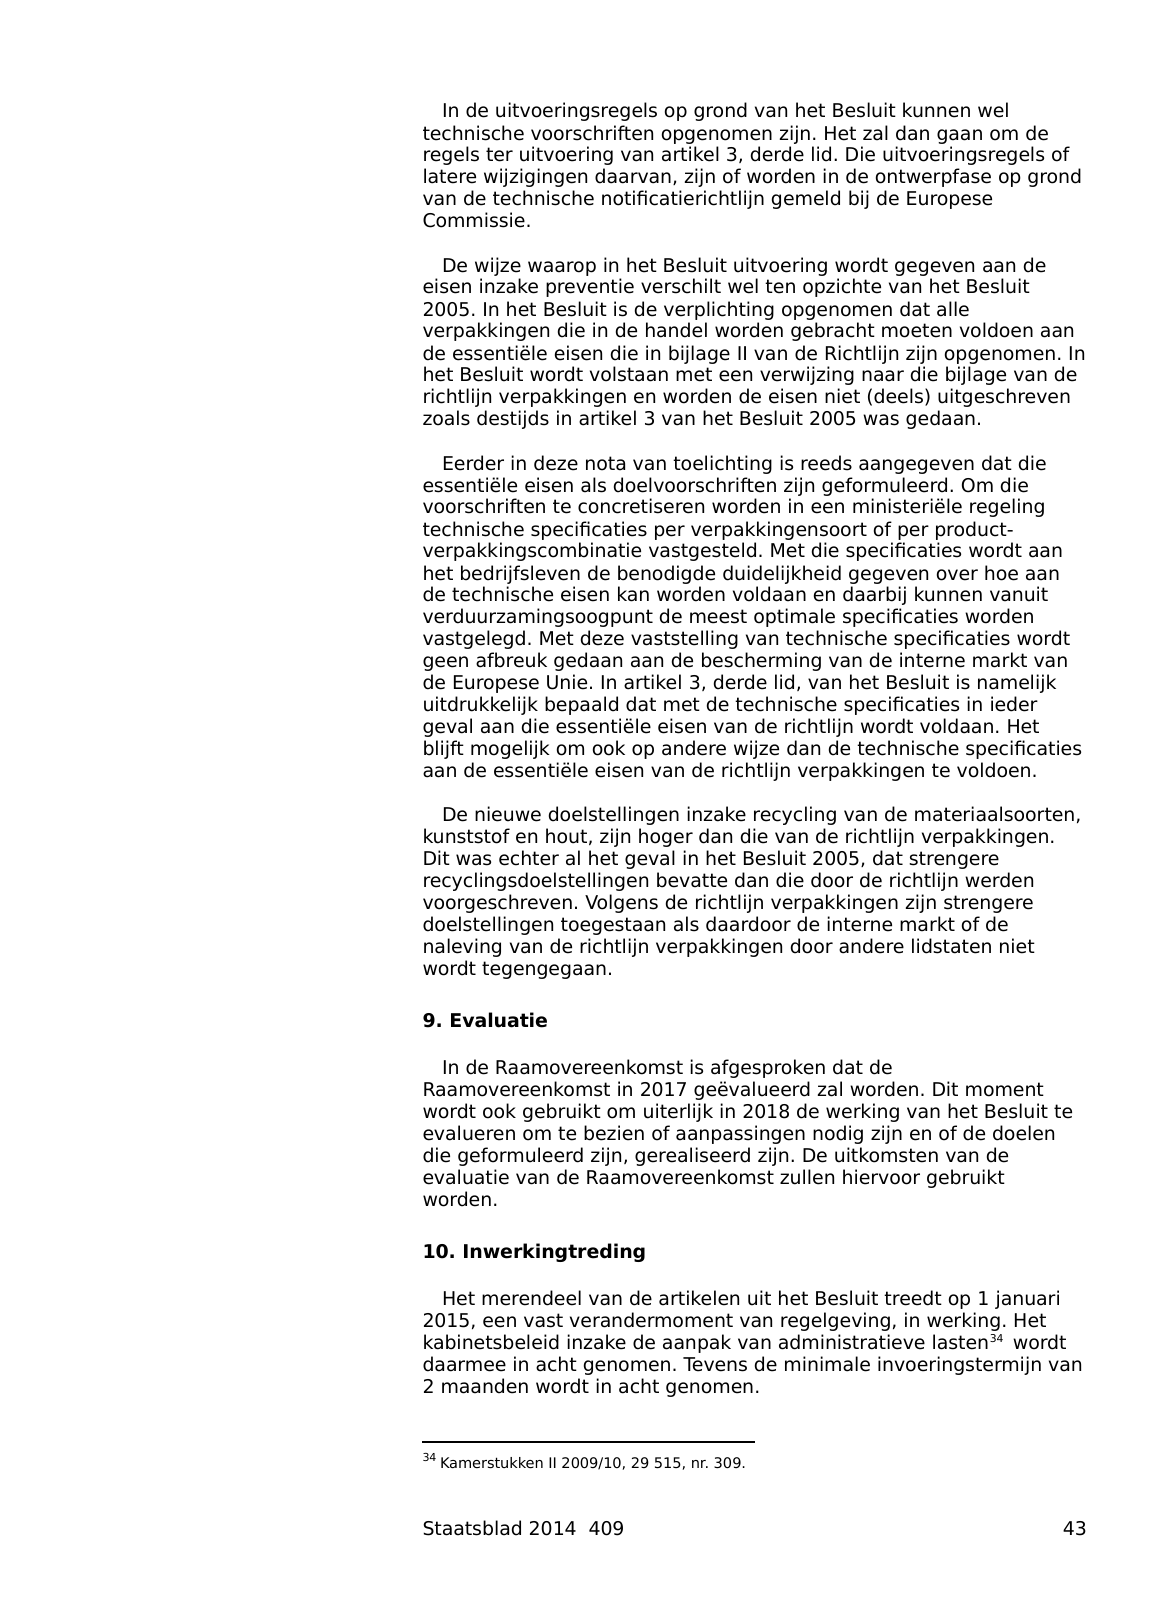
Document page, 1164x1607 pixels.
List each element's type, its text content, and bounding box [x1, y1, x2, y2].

text Kamerstukken II 2009/10, 29 515, nr. 309. [422, 1451, 1087, 1473]
text De nieuwe doelstellingen inzake recycling van de materiaalsoorten, kunststof en hout, zijn hoger dan die van de richtlijn verpakkingen. Dit was echter al het geval in het Besluit 2005, dat strengere recyclingsdoelstellingen bevatte dan die door de richtlijn werden voorgeschreven. Volgens de richtlijn verpakkingen zijn strengere doelstellingen toegestaan als daardoor de interne markt of de naleving van de richtlijn verpakkingen door andere lidstaten niet wordt tegengegaan. [422, 804, 1087, 980]
text Eerder in deze nota van toelichting is reeds aangegeven dat die essentiële eisen als doelvoorschriften zijn geformuleerd. Om die voorschriften te concretiseren worden in een ministeriële regeling technische specificaties per verpakkingensoort of per product-verpakkingscombinatie vastgesteld. Met die specificaties wordt aan het bedrijfsleven de benodigde duidelijkheid gegeven over hoe aan de technische eisen kan worden voldaan en daarbij kunnen vanuit verduurzamingsoogpunt de meest optimale specificaties worden vastgelegd. Met deze vaststelling van technische specificaties wordt geen afbreuk gedaan aan de bescherming van de interne markt van de Europese Unie. In artikel 3, derde lid, van het Besluit is namelijk uitdrukkelijk bepaald dat met de technische specificaties in ieder geval aan die essentiële eisen van de richtlijn wordt voldaan. Het blijft mogelijk om ook op andere wijze dan de technische specificaties aan de essentiële eisen van de richtlijn verpakkingen te voldoen. [422, 452, 1087, 782]
text In de uitvoeringsregels op grond van het Besluit kunnen wel technische voorschriften opgenomen zijn. Het zal dan gaan om de regels ter uitvoering van artikel 3, derde lid. Die uitvoeringsregels of latere wijzigingen daarvan, zijn of worden in de ontwerpfase op grond van de technische notificatierichtlijn gemeld bij de Europese Commissie. [422, 100, 1087, 232]
text De wijze waarop in het Besluit uitvoering wordt gegeven aan de eisen inzake preventie verschilt wel ten opzichte van het Besluit 2005. In het Besluit is de verplichting opgenomen dat alle verpakkingen die in de handel worden gebracht moeten voldoen aan de essentiële eisen die in bijlage II van de Richtlijn zijn opgenomen. In het Besluit wordt volstaan met een verwijzing naar die bijlage van de richtlijn verpakkingen en worden de eisen niet (deels) uitgeschreven zoals destijds in artikel 3 van het Besluit 2005 was gedaan. [422, 254, 1087, 430]
text Het merendeel van de artikelen uit het Besluit treedt op 1 januari 2015, een vast verandermoment van regelgeving, in werking. Het kabinetsbeleid inzake de aanpak van administratieve lasten wordt daarmee in acht genomen. Tevens de minimale invoeringstermijn van 2 maanden wordt in acht genomen. [422, 1288, 1087, 1398]
text In de Raamovereenkomst is afgesproken dat de Raamovereenkomst in 2017 geëvalueerd zal worden. Dit moment wordt ook gebruikt om uiterlijk in 2018 de werking van het Besluit te evalueren om te bezien of aanpassingen nodig zijn en of de doelen die geformuleerd zijn, gerealiseerd zijn. De uitkomsten van de evaluatie van de Raamovereenkomst zullen hiervoor gebruikt worden. [422, 1057, 1087, 1211]
subtitle 9. Evaluatie [422, 1010, 1087, 1032]
subtitle 10. Inwerkingtreding [422, 1241, 1087, 1263]
